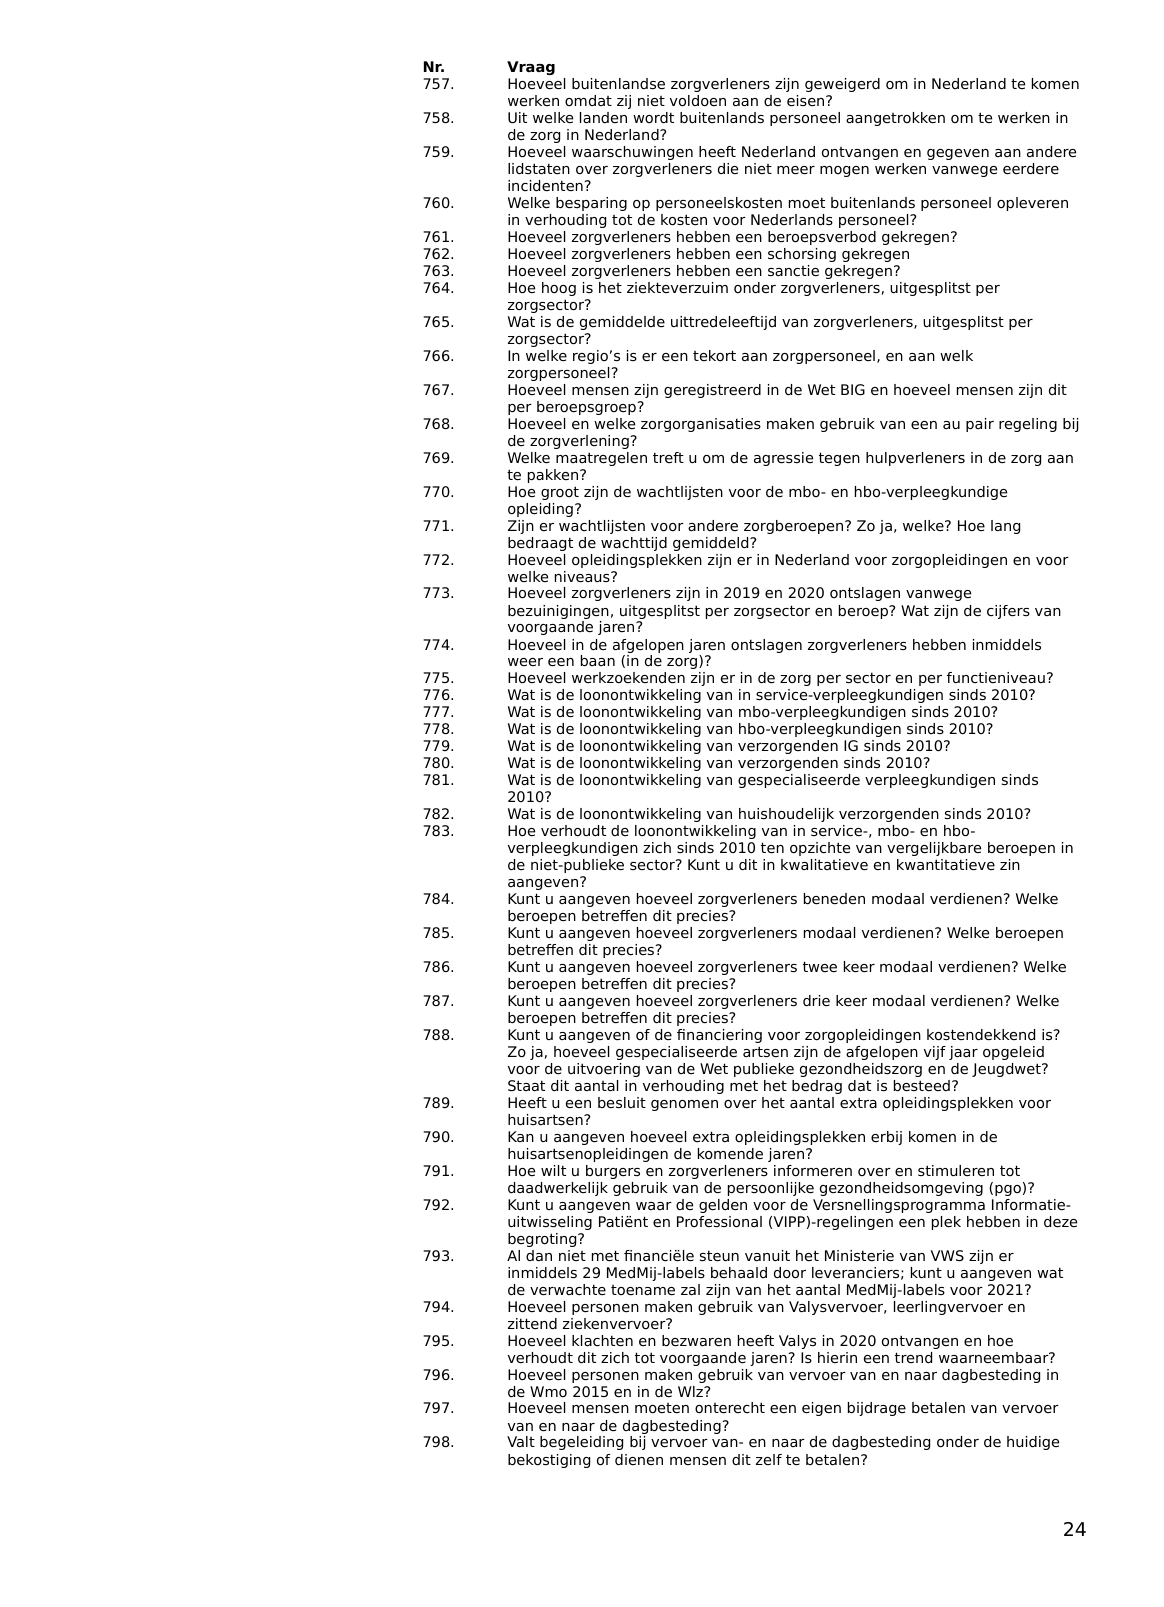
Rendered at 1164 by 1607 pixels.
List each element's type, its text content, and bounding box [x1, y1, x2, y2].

table_cell 764. [422, 280, 501, 314]
table_cell Kunt u aangeven of de financiering voor zorgopleidingen kostendekkend is? Zo ja, hoeveel gespecialiseerde artsen zijn de afgelopen vijf jaar opgeleid voor de uitvoering van de Wet publieke gezondheidszorg en de Jeugdwet? Staat dit aantal in verhouding met het bedrag dat is besteed? [501, 1027, 1087, 1095]
table_cell 788. [422, 1027, 501, 1095]
table_cell Hoeveel klachten en bezwaren heeft Valys in 2020 ontvangen en hoe verhoudt dit zich tot voorgaande jaren? Is hierin een trend waarneembaar? [501, 1333, 1087, 1366]
table_cell 773. [422, 585, 501, 636]
table_cell Wat is de loonontwikkeling van in service-verpleegkundigen sinds 2010? [501, 687, 1087, 704]
table_cell Welke maatregelen treft u om de agressie tegen hulpverleners in de zorg aan te pakken? [501, 450, 1087, 483]
table_cell 766. [422, 348, 501, 382]
table_cell 781. [422, 772, 501, 806]
table_cell 762. [422, 246, 501, 263]
table_cell Hoeveel waarschuwingen heeft Nederland ontvangen en gegeven aan andere lidstaten over zorgverleners die niet meer mogen werken vanwege eerdere incidenten? [501, 144, 1087, 195]
table_cell 784. [422, 891, 501, 925]
table_cell 771. [422, 518, 501, 551]
table_cell Hoeveel mensen moeten onterecht een eigen bijdrage betalen van vervoer van en naar de dagbesteding? [501, 1400, 1087, 1434]
table_cell 796. [422, 1366, 501, 1400]
table_cell 798. [422, 1434, 501, 1468]
table_cell Wat is de loonontwikkeling van huishoudelijk verzorgenden sinds 2010? [501, 806, 1087, 823]
table_cell Wat is de loonontwikkeling van hbo-verpleegkundigen sinds 2010? [501, 721, 1087, 738]
table_cell 775. [422, 670, 501, 687]
table_cell Hoeveel en welke zorgorganisaties maken gebruik van een au pair regeling bij de zorgverlening? [501, 416, 1087, 449]
table_cell 780. [422, 755, 501, 772]
table_cell Hoeveel in de afgelopen jaren ontslagen zorgverleners hebben inmiddels weer een baan (in de zorg)? [501, 636, 1087, 670]
table_cell Hoe verhoudt de loonontwikkeling van in service-, mbo- en hbo-verpleegkundigen zich sinds 2010 ten opzichte van vergelijkbare beroepen in de niet-publieke sector? Kunt u dit in kwalitatieve en kwantitatieve zin aangeven? [501, 823, 1087, 891]
table_cell Wat is de loonontwikkeling van mbo-verpleegkundigen sinds 2010? [501, 704, 1087, 721]
table_cell 795. [422, 1333, 501, 1366]
table_cell Hoe hoog is het ziekteverzuim onder zorgverleners, uitgesplitst per zorgsector? [501, 280, 1087, 314]
table_cell Kunt u aangeven hoeveel zorgverleners modaal verdienen? Welke beroepen betreffen dit precies? [501, 925, 1087, 959]
table_cell Kunt u aangeven hoeveel zorgverleners drie keer modaal verdienen? Welke beroepen betreffen dit precies? [501, 993, 1087, 1027]
table_cell Hoeveel opleidingsplekken zijn er in Nederland voor zorgopleidingen en voor welke niveaus? [501, 551, 1087, 585]
table_cell Kunt u aangeven hoeveel zorgverleners beneden modaal verdienen? Welke beroepen betreffen dit precies? [501, 891, 1087, 925]
table_cell Hoeveel zorgverleners hebben een sanctie gekregen? [501, 263, 1087, 280]
table_cell 791. [422, 1163, 501, 1197]
table_cell Hoeveel werkzoekenden zijn er in de zorg per sector en per functieniveau? [501, 670, 1087, 687]
table_cell 790. [422, 1129, 501, 1163]
table_cell 772. [422, 551, 501, 585]
table_cell Hoeveel zorgverleners hebben een beroepsverbod gekregen? [501, 229, 1087, 246]
table_cell 765. [422, 314, 501, 348]
table_cell Hoeveel zorgverleners hebben een schorsing gekregen [501, 246, 1087, 263]
table_cell 783. [422, 823, 501, 891]
table_cell Kan u aangeven hoeveel extra opleidingsplekken erbij komen in de huisartsenopleidingen de komende jaren? [501, 1129, 1087, 1163]
table_cell 793. [422, 1248, 501, 1298]
table_cell 776. [422, 687, 501, 704]
table_cell Al dan niet met financiële steun vanuit het Ministerie van VWS zijn er inmiddels 29 MedMij-labels behaald door leveranciers; kunt u aangeven wat de verwachte toename zal zijn van het aantal MedMij-labels voor 2021? [501, 1248, 1087, 1298]
table_cell 786. [422, 959, 501, 993]
table_cell 778. [422, 721, 501, 738]
table_cell Zijn er wachtlijsten voor andere zorgberoepen? Zo ja, welke? Hoe lang bedraagt de wachttijd gemiddeld? [501, 518, 1087, 551]
table_cell Hoe groot zijn de wachtlijsten voor de mbo- en hbo-verpleegkundige opleiding? [501, 484, 1087, 517]
table_cell 767. [422, 382, 501, 416]
table_cell 777. [422, 704, 501, 721]
table_cell 770. [422, 484, 501, 517]
table_cell Kunt u aangeven hoeveel zorgverleners twee keer modaal verdienen? Welke beroepen betreffen dit precies? [501, 959, 1087, 993]
table_cell Hoeveel buitenlandse zorgverleners zijn geweigerd om in Nederland te komen werken omdat zij niet voldoen aan de eisen? [501, 76, 1087, 110]
table_cell Hoeveel personen maken gebruik van vervoer van en naar dagbesteding in de Wmo 2015 en in de Wlz? [501, 1366, 1087, 1400]
table_cell 761. [422, 229, 501, 246]
table_cell Welke besparing op personeelskosten moet buitenlands personeel opleveren in verhouding tot de kosten voor Nederlands personeel? [501, 195, 1087, 229]
table_cell 797. [422, 1400, 501, 1434]
table_cell 760. [422, 195, 501, 229]
table_cell 763. [422, 263, 501, 280]
table_cell Wat is de loonontwikkeling van verzorgenden IG sinds 2010? [501, 738, 1087, 755]
table_cell In welke regio’s is er een tekort aan zorgpersoneel, en aan welk zorgpersoneel? [501, 348, 1087, 382]
table_cell Wat is de loonontwikkeling van gespecialiseerde verpleegkundigen sinds 2010? [501, 772, 1087, 806]
table_cell Wat is de gemiddelde uittredeleeftijd van zorgverleners, uitgesplitst per zorgsector? [501, 314, 1087, 348]
table_cell Hoeveel zorgverleners zijn in 2019 en 2020 ontslagen vanwege bezuinigingen, uitgesplitst per zorgsector en beroep? Wat zijn de cijfers van voorgaande jaren? [501, 585, 1087, 636]
table_cell Heeft u een besluit genomen over het aantal extra opleidingsplekken voor huisartsen? [501, 1095, 1087, 1129]
table_cell 792. [422, 1197, 501, 1248]
table_cell 789. [422, 1095, 501, 1129]
table_cell 794. [422, 1299, 501, 1332]
table_cell Wat is de loonontwikkeling van verzorgenden sinds 2010? [501, 755, 1087, 772]
table_cell 779. [422, 738, 501, 755]
table_cell 768. [422, 416, 501, 449]
table_cell 782. [422, 806, 501, 823]
table_cell Hoe wilt u burgers en zorgverleners informeren over en stimuleren tot daadwerkelijk gebruik van de persoonlijke gezondheidsomgeving (pgo)? [501, 1163, 1087, 1197]
table_cell 759. [422, 144, 501, 195]
table_header Nr. [422, 59, 501, 76]
table_cell 757. [422, 76, 501, 110]
table_cell 787. [422, 993, 501, 1027]
table_cell 774. [422, 636, 501, 670]
table_header Vraag [501, 59, 1087, 76]
table_cell Kunt u aangeven waar de gelden voor de Versnellingsprogramma Informatie-uitwisseling Patiënt en Professional (VIPP)-regelingen een plek hebben in deze begroting? [501, 1197, 1087, 1248]
table_cell Hoeveel personen maken gebruik van Valysvervoer, leerlingvervoer en zittend ziekenvervoer? [501, 1299, 1087, 1332]
table_cell Hoeveel mensen zijn geregistreerd in de Wet BIG en hoeveel mensen zijn dit per beroepsgroep? [501, 382, 1087, 416]
table_cell 769. [422, 450, 501, 483]
table_cell 785. [422, 925, 501, 959]
table_cell Uit welke landen wordt buitenlands personeel aangetrokken om te werken in de zorg in Nederland? [501, 110, 1087, 144]
table_cell 758. [422, 110, 501, 144]
table_cell Valt begeleiding bij vervoer van- en naar de dagbesteding onder de huidige bekostiging of dienen mensen dit zelf te betalen? [501, 1434, 1087, 1468]
